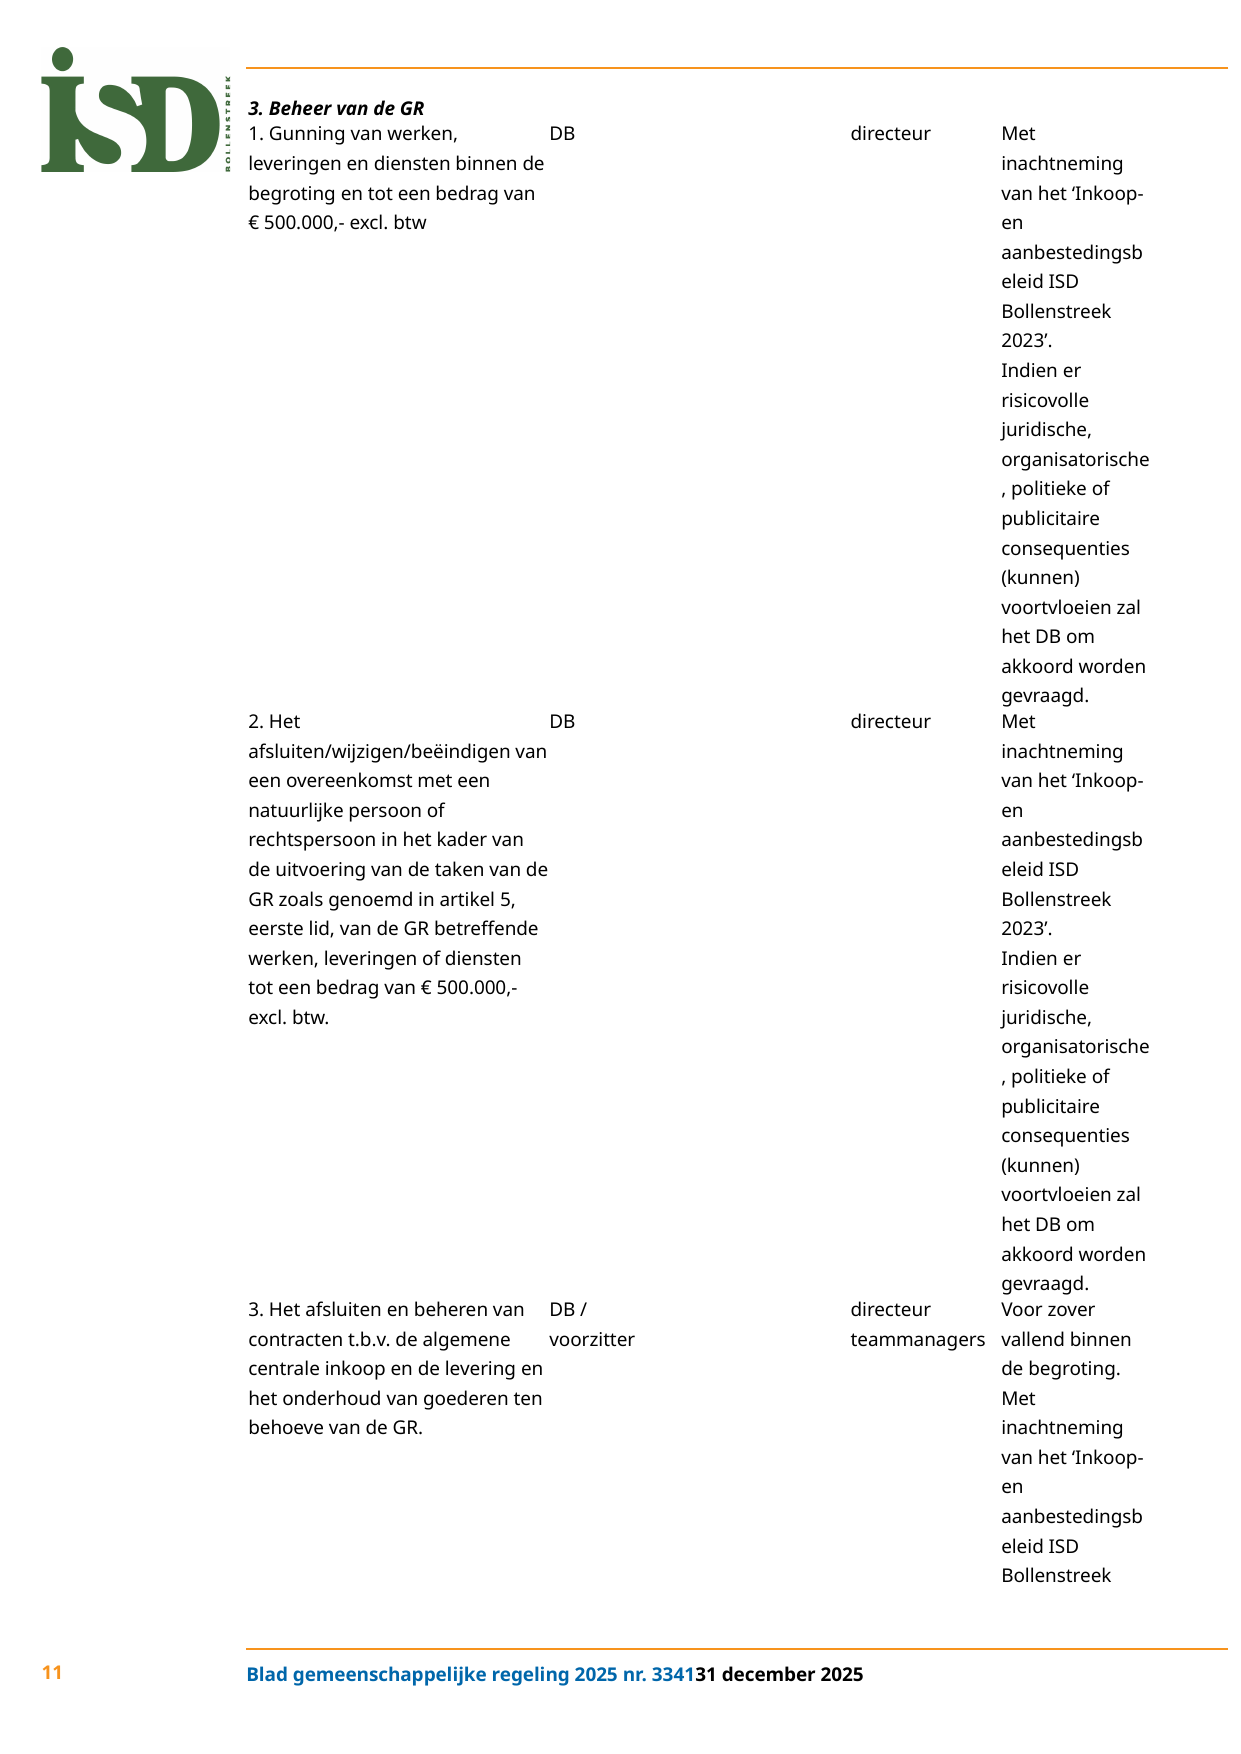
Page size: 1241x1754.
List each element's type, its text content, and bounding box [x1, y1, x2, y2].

table_cell 2. Het afsluiten/wijzigen/beëindigen van een overeenkomst met een natuurlijke persoon of rechtspersoon in het kader van de uitvoering van de taken van de GR zoals genoemd in artikel 5, eerste lid, van de GR betreffende werken, leveringen of diensten tot een bedrag van € 500.000,- excl. btw. [248, 708, 549, 1296]
table_cell Met inachtneming van het ‘Inkoop- en aanbestedingsbeleid ISD Bollenstreek 2023’. Indien er risicovolle juridische, organisatorische, politieke of publicitaire consequenties (kunnen) voortvloeien zal het DB om akkoord worden gevraagd. [1001, 708, 1152, 1296]
table_cell DB [549, 121, 850, 708]
table_cell Met inachtneming van het ‘Inkoop- en aanbestedingsbeleid ISD Bollenstreek 2023’. Indien er risicovolle juridische, organisatorische, politieke of publicitaire consequenties (kunnen) voortvloeien zal het DB om akkoord worden gevraagd. [1001, 121, 1152, 708]
table_cell 3. Het afsluiten en beheren van contracten t.b.v. de algemene centrale inkoop en de levering en het onderhoud van goederen ten behoeve van de GR. [248, 1296, 549, 1588]
table_cell directeur [850, 708, 1001, 1296]
table_cell directeur [850, 121, 1001, 708]
table_cell Voor zover vallend binnen de begroting. Met inachtneming van het ‘Inkoop- en aanbestedingsbeleid ISD Bollenstreek [1001, 1296, 1152, 1588]
table_cell 1. Gunning van werken, leveringen en diensten binnen de begroting en tot een bedrag van € 500.000,- excl. btw [248, 121, 549, 708]
table_cell DB / voorzitter [549, 1296, 850, 1588]
table_cell DB [549, 708, 850, 1296]
table_cell directeur teammanagers [850, 1296, 1001, 1588]
table_cell 3. Beheer van de GR [248, 95, 1152, 121]
picture [41, 47, 231, 172]
